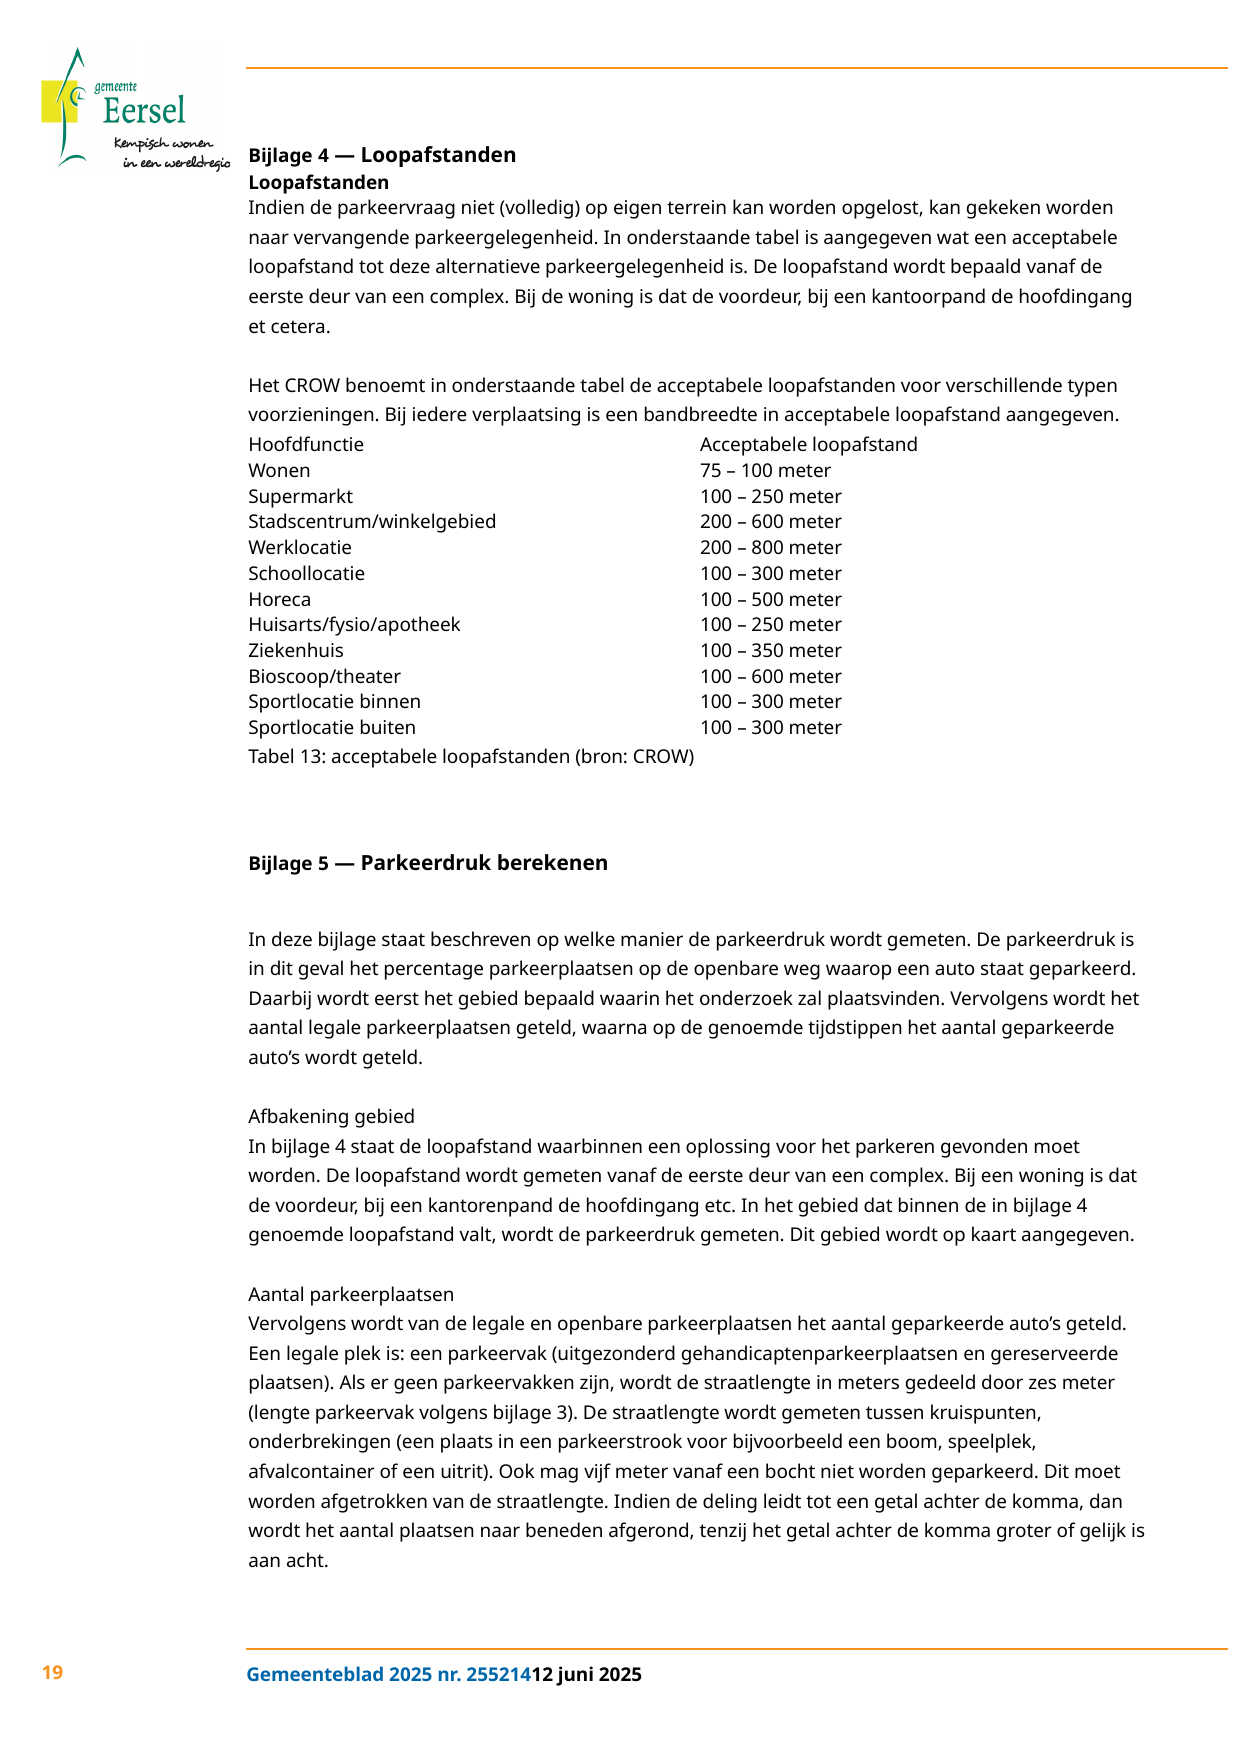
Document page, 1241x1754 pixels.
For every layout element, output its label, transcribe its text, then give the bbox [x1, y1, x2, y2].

text Afbakening gebied [248, 1103, 1152, 1129]
table_header Hoofdfunctie [248, 431, 700, 457]
text Aantal parkeerplaatsen [248, 1281, 1152, 1307]
table_cell Bioscoop/theater [248, 663, 700, 689]
table_cell 100 – 300 meter [700, 689, 1152, 714]
text Tabel 13: acceptabele loopafstanden (bron: CROW) [248, 743, 1152, 769]
picture [41, 47, 231, 172]
table_cell 100 – 250 meter [700, 611, 1152, 637]
table_cell Supermarkt [248, 483, 700, 508]
text In deze bijlage staat beschreven op welke manier de parkeerdruk wordt gemeten. De parkeerdruk is in dit geval het percentage parkeerplaatsen op de openbare weg waarop een auto staat geparkeerd. Daarbij wordt eerst het gebied bepaald waarin het onderzoek zal plaatsvinden. Vervolgens wordt het aantal legale parkeerplaatsen geteld, waarna op de genoemde tijdstippen het aantal geparkeerde auto’s wordt geteld. [248, 926, 1152, 1070]
text Indien de parkeervraag niet (volledig) op eigen terrein kan worden opgelost, kan gekeken worden naar vervangende parkeergelegenheid. In onderstaande tabel is aangegeven wat een acceptabele loopafstand tot deze alternatieve parkeergelegenheid is. De loopafstand wordt bepaald vanaf de eerste deur van een complex. Bij de woning is dat de voordeur, bij een kantoorpand de hoofdingang et cetera. [248, 194, 1152, 339]
table_cell Wonen [248, 457, 700, 483]
text Loopafstanden [248, 169, 1152, 194]
text Vervolgens wordt van de legale en openbare parkeerplaatsen het aantal geparkeerde auto’s geteld. Een legale plek is: een parkeervak (uitgezonderd gehandicaptenparkeerplaatsen en gereserveerde plaatsen). Als er geen parkeervakken zijn, wordt de straatlengte in meters gedeeld door zes meter (lengte parkeervak volgens bijlage 3). De straatlengte wordt gemeten tussen kruispunten, onderbrekingen (een plaats in een parkeerstrook voor bijvoorbeeld een boom, speelplek, afvalcontainer of een uitrit). Ook mag vijf meter vanaf een bocht niet worden geparkeerd. Dit moet worden afgetrokken van de straatlengte. Indien de deling leidt tot een getal achter de komma, dan wordt het aantal plaatsen naar beneden afgerond, tenzij het getal achter de komma groter of gelijk is aan acht. [248, 1310, 1152, 1573]
table_cell 100 – 300 meter [700, 714, 1152, 740]
table_cell Horeca [248, 586, 700, 611]
table_cell 100 – 500 meter [700, 586, 1152, 611]
table_header Acceptabele loopafstand [700, 431, 1152, 457]
table_cell Sportlocatie buiten [248, 714, 700, 740]
table_cell 200 – 600 meter [700, 509, 1152, 534]
table_cell 100 – 350 meter [700, 637, 1152, 663]
table_cell Ziekenhuis [248, 637, 700, 663]
table_cell Werklocatie [248, 534, 700, 560]
table_cell Schoollocatie [248, 560, 700, 586]
text In bijlage 4 staat de loopafstand waarbinnen een oplossing voor het parkeren gevonden moet worden. De loopafstand wordt gemeten vanaf de eerste deur van een complex. Bij een woning is dat de voordeur, bij een kantorenpand de hoofdingang etc. In het gebied dat binnen de in bijlage 4 genoemde loopafstand valt, wordt de parkeerdruk gemeten. Dit gebied wordt op kaart aangegeven. [248, 1133, 1152, 1247]
table_cell 200 – 800 meter [700, 534, 1152, 560]
table_cell 100 – 250 meter [700, 483, 1152, 508]
table_cell Sportlocatie binnen [248, 689, 700, 714]
table_cell 75 – 100 meter [700, 457, 1152, 483]
text Bijlage 4 — Loopafstanden [248, 140, 1152, 169]
table_cell 100 – 300 meter [700, 560, 1152, 586]
text Het CROW benoemt in onderstaande tabel de acceptabele loopafstanden voor verschillende typen voorzieningen. Bij iedere verplaatsing is een bandbreedte in acceptabele loopafstand aangegeven. [248, 372, 1152, 427]
text Bijlage 5 — Parkeerdruk berekenen [248, 848, 1152, 877]
table_cell Huisarts/fysio/apotheek [248, 611, 700, 637]
table_cell Stadscentrum/winkelgebied [248, 509, 700, 534]
table_cell 100 – 600 meter [700, 663, 1152, 689]
